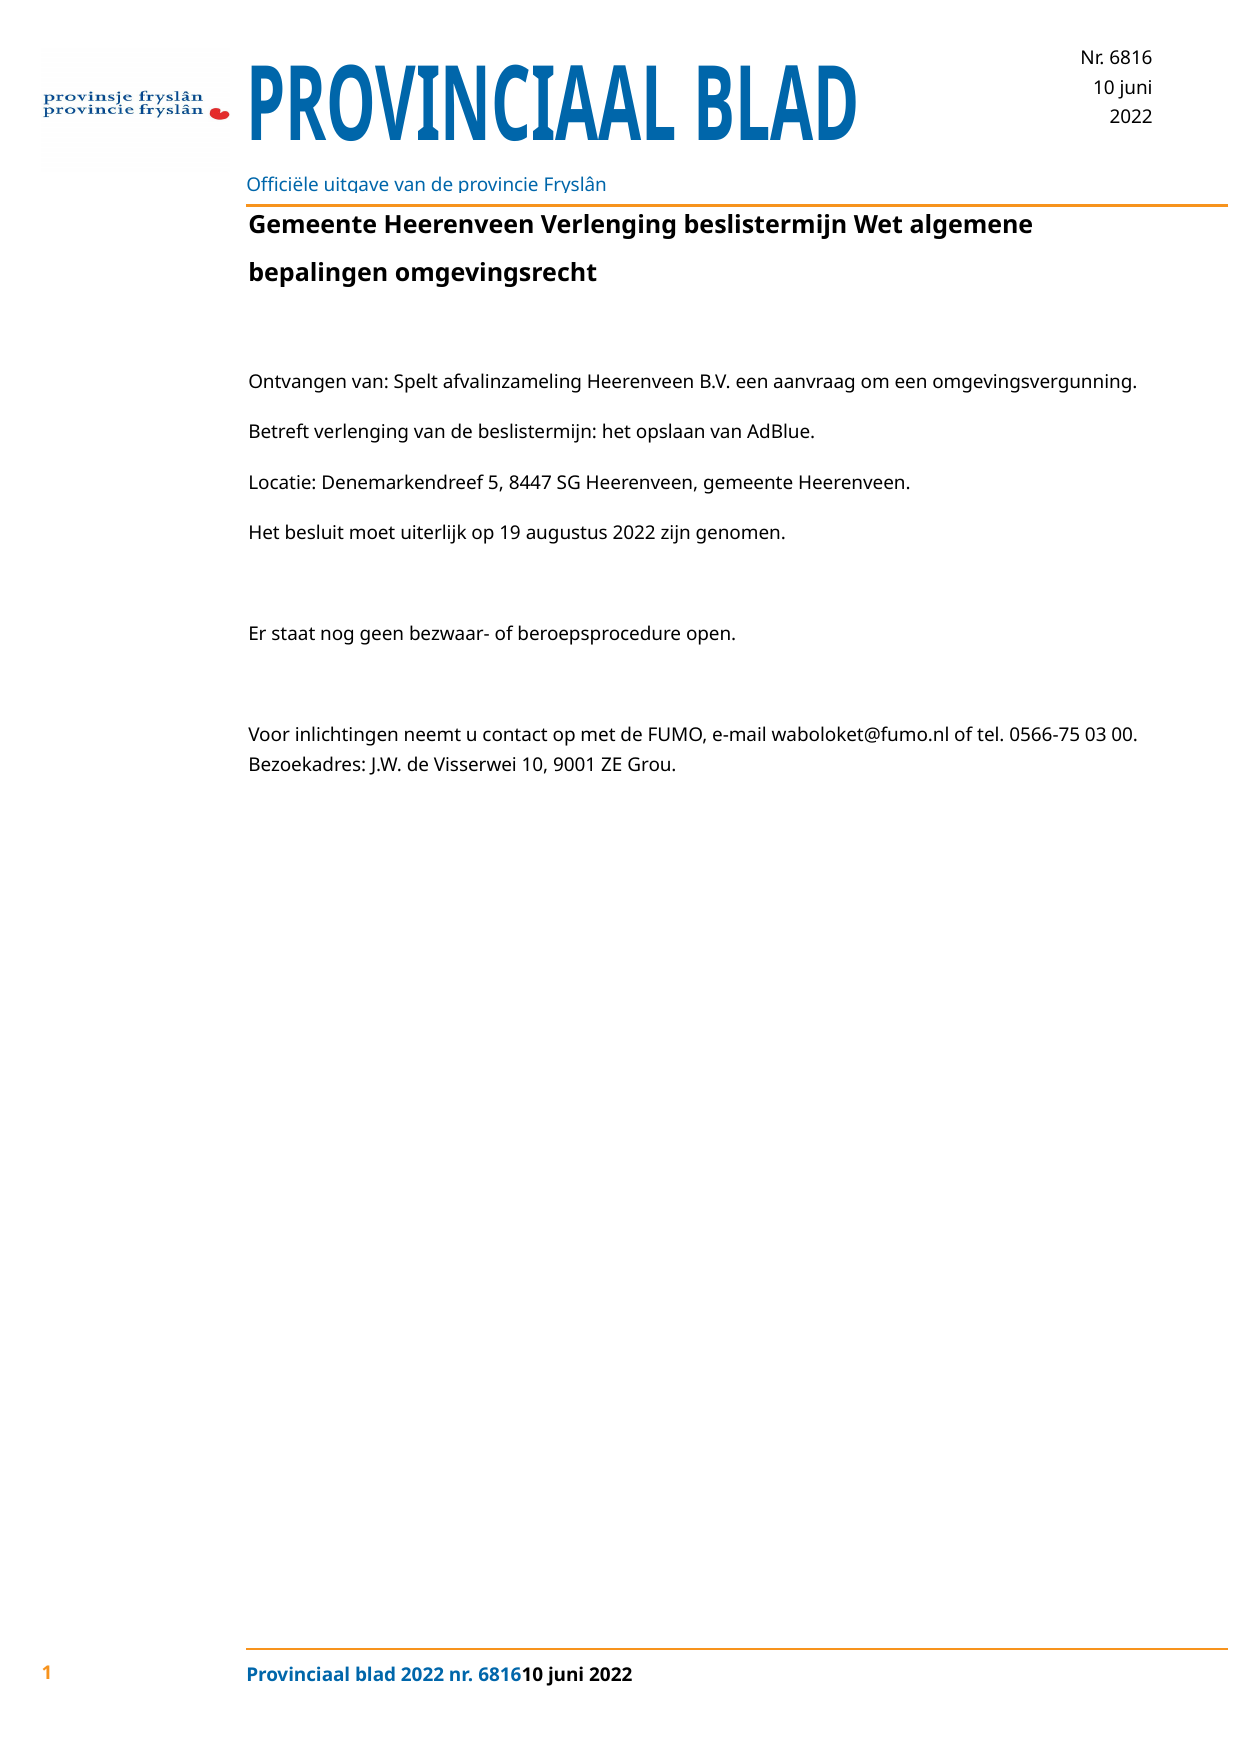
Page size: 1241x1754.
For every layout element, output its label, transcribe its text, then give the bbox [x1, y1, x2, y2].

text Voor inlichtingen neemt u contact op met de FUMO, e-mail waboloket@fumo.nl of tel. 0566-75 03 00. Bezoekadres: J.W. de Visserwei 10, 9001 ZE Grou. [248, 721, 1152, 777]
text Locatie: Denemarkendreef 5, 8447 SG Heerenveen, gemeente Heerenveen. [248, 469, 1152, 495]
picture [41, 47, 231, 172]
text Betreft verlenging van de beslistermijn: het opslaan van AdBlue. [248, 419, 1152, 444]
text Er staat nog geen bezwaar- of beroepsprocedure open. [248, 620, 1152, 646]
text Het besluit moet uiterlijk op 19 augustus 2022 zijn genomen. [248, 519, 1152, 545]
text Ontvangen van: Spelt afvalinzameling Heerenveen B.V. een aanvraag om een omgevingsvergunning. [248, 368, 1152, 394]
text Gemeente Heerenveen Verlenging beslistermijn Wet algemene bepalingen omgevingsrecht [248, 207, 1152, 288]
